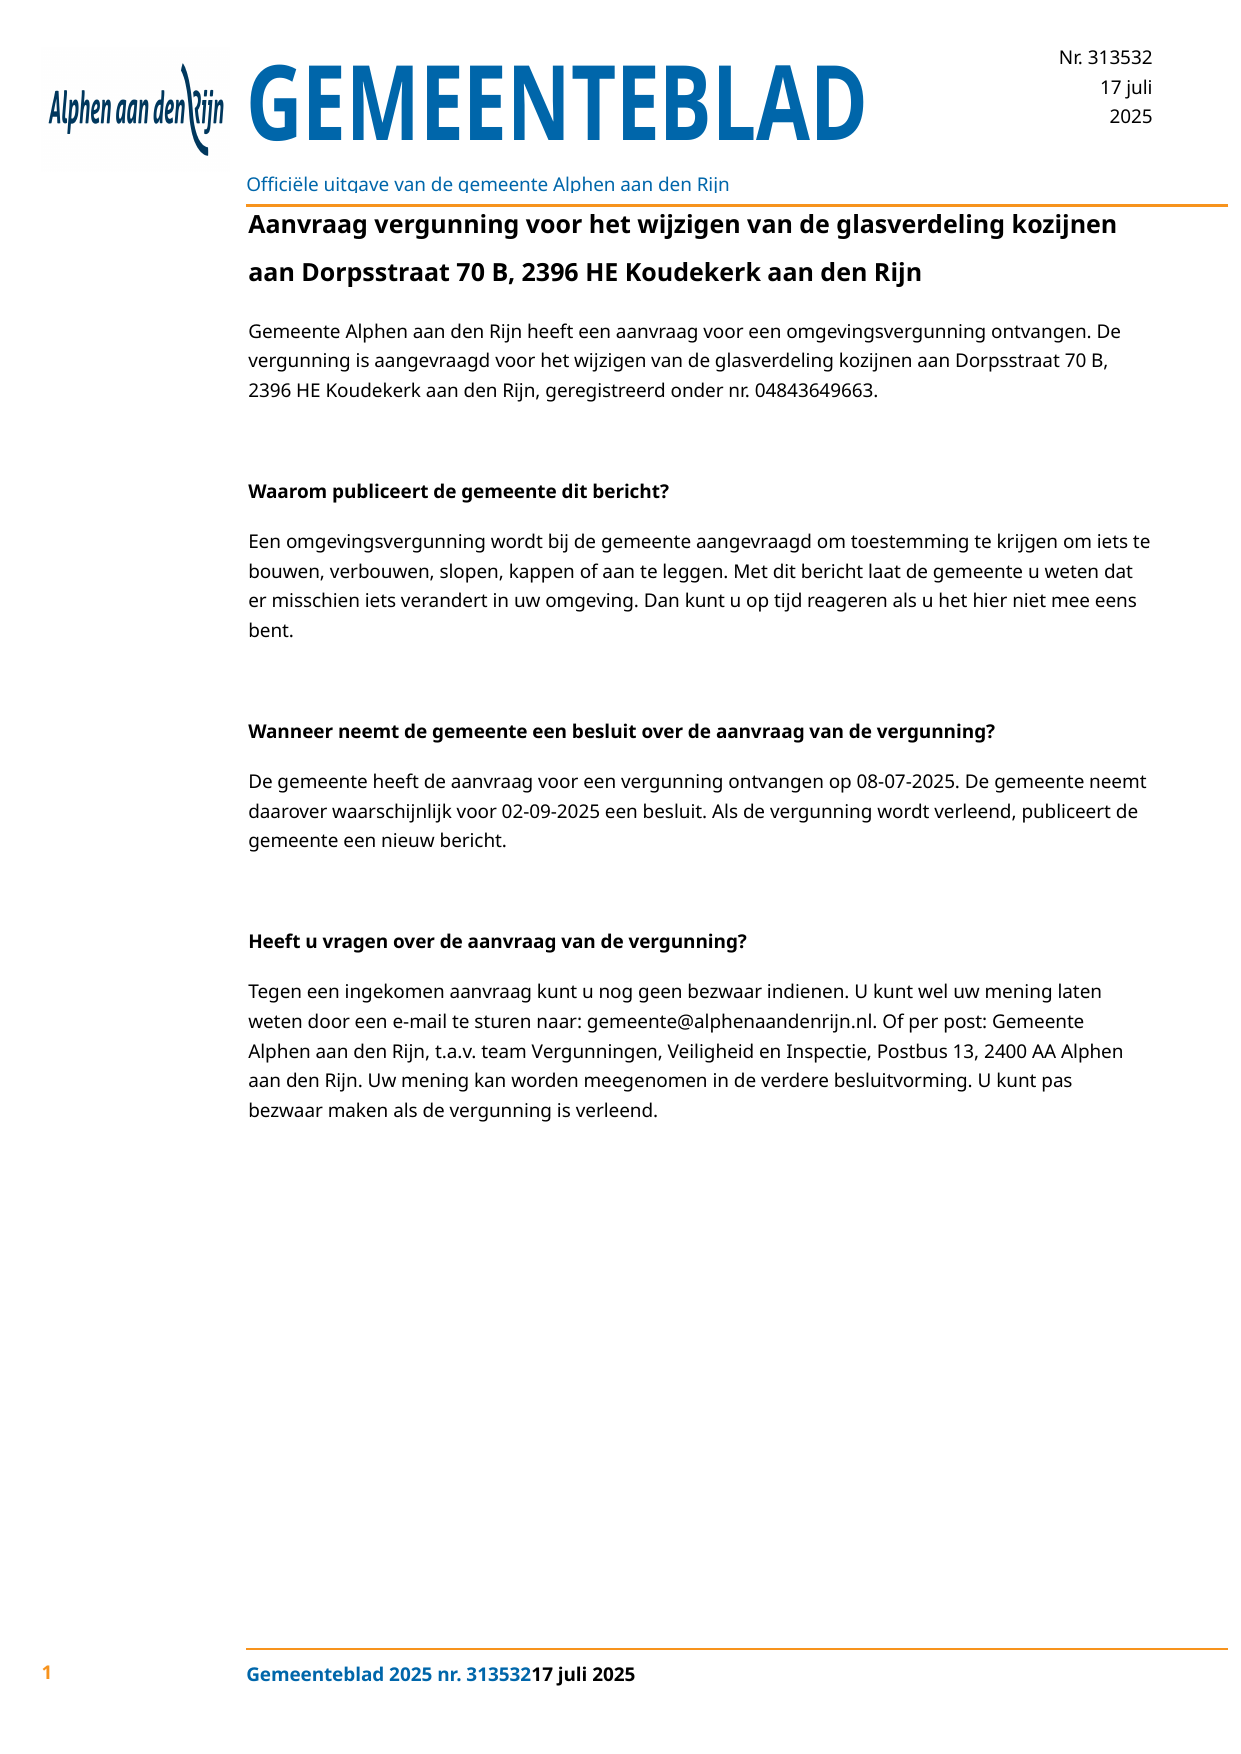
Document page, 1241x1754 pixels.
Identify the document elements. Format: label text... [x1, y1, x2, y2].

text Een omgevingsvergunning wordt bij de gemeente aangevraagd om toestemming te krijgen om iets te bouwen, verbouwen, slopen, kappen of aan te leggen. Met dit bericht laat de gemeente u weten dat er misschien iets verandert in uw omgeving. Dan kunt u op tijd reageren als u het hier niet mee eens bent. [248, 528, 1152, 643]
text De gemeente heeft de aanvraag voor een vergunning ontvangen op 08-07-2025. De gemeente neemt daarover waarschijnlijk voor 02-09-2025 een besluit. Als de vergunning wordt verleend, publiceert de gemeente een nieuw bericht. [248, 768, 1152, 853]
text Wanneer neemt de gemeente een besluit over de aanvraag van de vergunning? [248, 718, 1152, 744]
text Gemeente Alphen aan den Rijn heeft een aanvraag voor een omgevingsvergunning ontvangen. De vergunning is aangevraagd voor het wijzigen van de glasverdeling kozijnen aan Dorpsstraat 70 B, 2396 HE Koudekerk aan den Rijn, geregistreerd onder nr. 04843649663. [248, 318, 1152, 403]
picture [41, 47, 231, 172]
text Waarom publiceert de gemeente dit bericht? [248, 478, 1152, 504]
text Tegen een ingekomen aanvraag kunt u nog geen bezwaar indienen. U kunt wel uw mening laten weten door een e-mail te sturen naar: gemeente@alphenaandenrijn.nl. Of per post: Gemeente Alphen aan den Rijn, t.a.v. team Vergunningen, Veiligheid en Inspectie, Postbus 13, 2400 AA Alphen aan den Rijn. Uw mening kan worden meegenomen in de verdere besluitvorming. U kunt pas bezwaar maken als de vergunning is verleend. [248, 979, 1152, 1123]
text Aanvraag vergunning voor het wijzigen van de glasverdeling kozijnen aan Dorpsstraat 70 B, 2396 HE Koudekerk aan den Rijn [248, 207, 1152, 288]
text Heeft u vragen over de aanvraag van de vergunning? [248, 928, 1152, 954]
